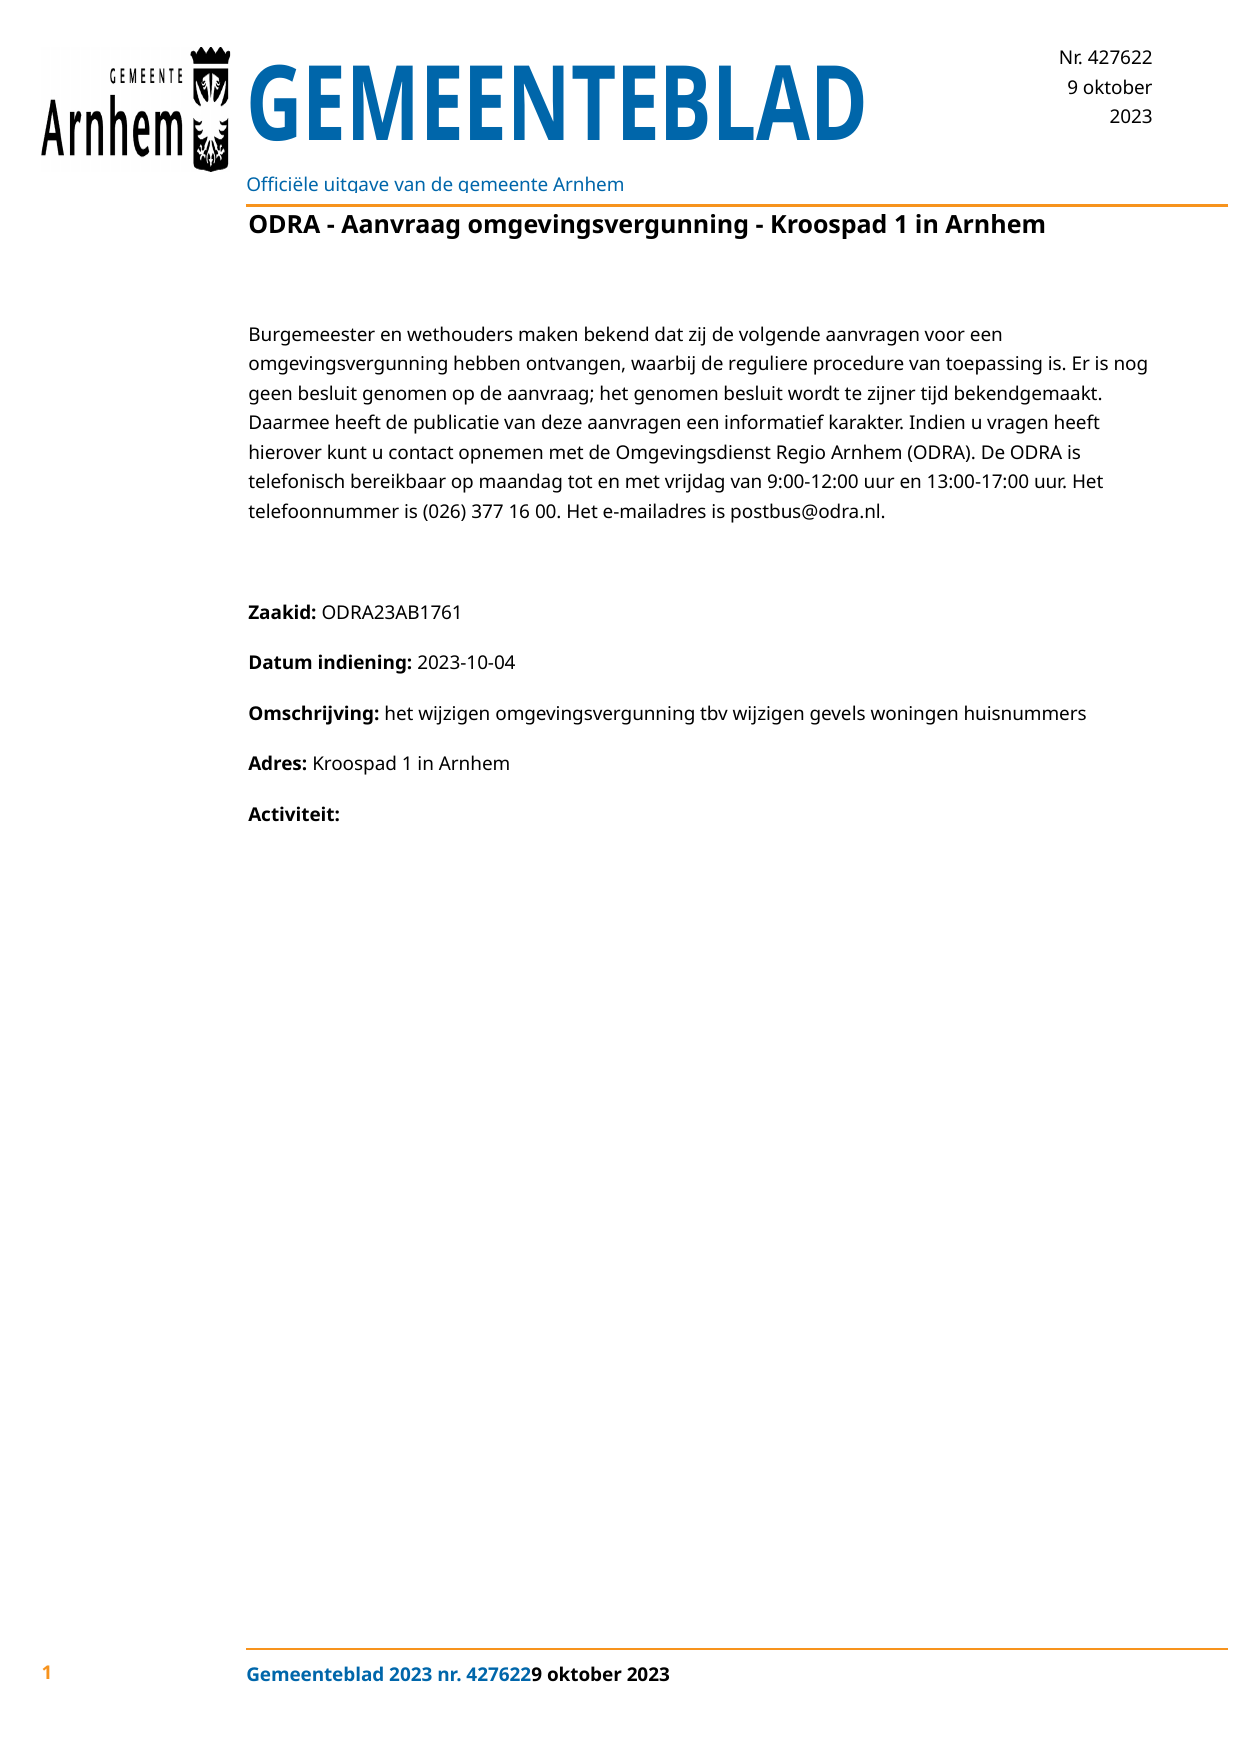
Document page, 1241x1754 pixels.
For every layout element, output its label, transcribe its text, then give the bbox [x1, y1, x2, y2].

text Omschrijving: het wijzigen omgevingsvergunning tbv wijzigen gevels woningen huisnummers [248, 700, 1152, 726]
text Burgemeester en wethouders maken bekend dat zij de volgende aanvragen voor een omgevingsvergunning hebben ontvangen, waarbij de reguliere procedure van toepassing is. Er is nog geen besluit genomen op de aanvraag; het genomen besluit wordt te zijner tijd bekendgemaakt. Daarmee heeft de publicatie van deze aanvragen een informatief karakter. Indien u vragen heeft hierover kunt u contact opnemen met de Omgevingsdienst Regio Arnhem (ODRA). De ODRA is telefonisch bereikbaar op maandag tot en met vrijdag van 9:00-12:00 uur en 13:00-17:00 uur. Het telefoonnummer is (026) 377 16 00. Het e-mailadres is postbus@odra.nl. [248, 321, 1152, 524]
text Zaakid: ODRA23AB1761 [248, 599, 1152, 625]
text Adres: Kroospad 1 in Arnhem [248, 750, 1152, 776]
picture [41, 47, 231, 172]
text ODRA - Aanvraag omgevingsvergunning - Kroospad 1 in Arnhem [248, 207, 1152, 241]
text Activiteit: [248, 801, 1152, 826]
text Datum indiening: 2023-10-04 [248, 649, 1152, 675]
